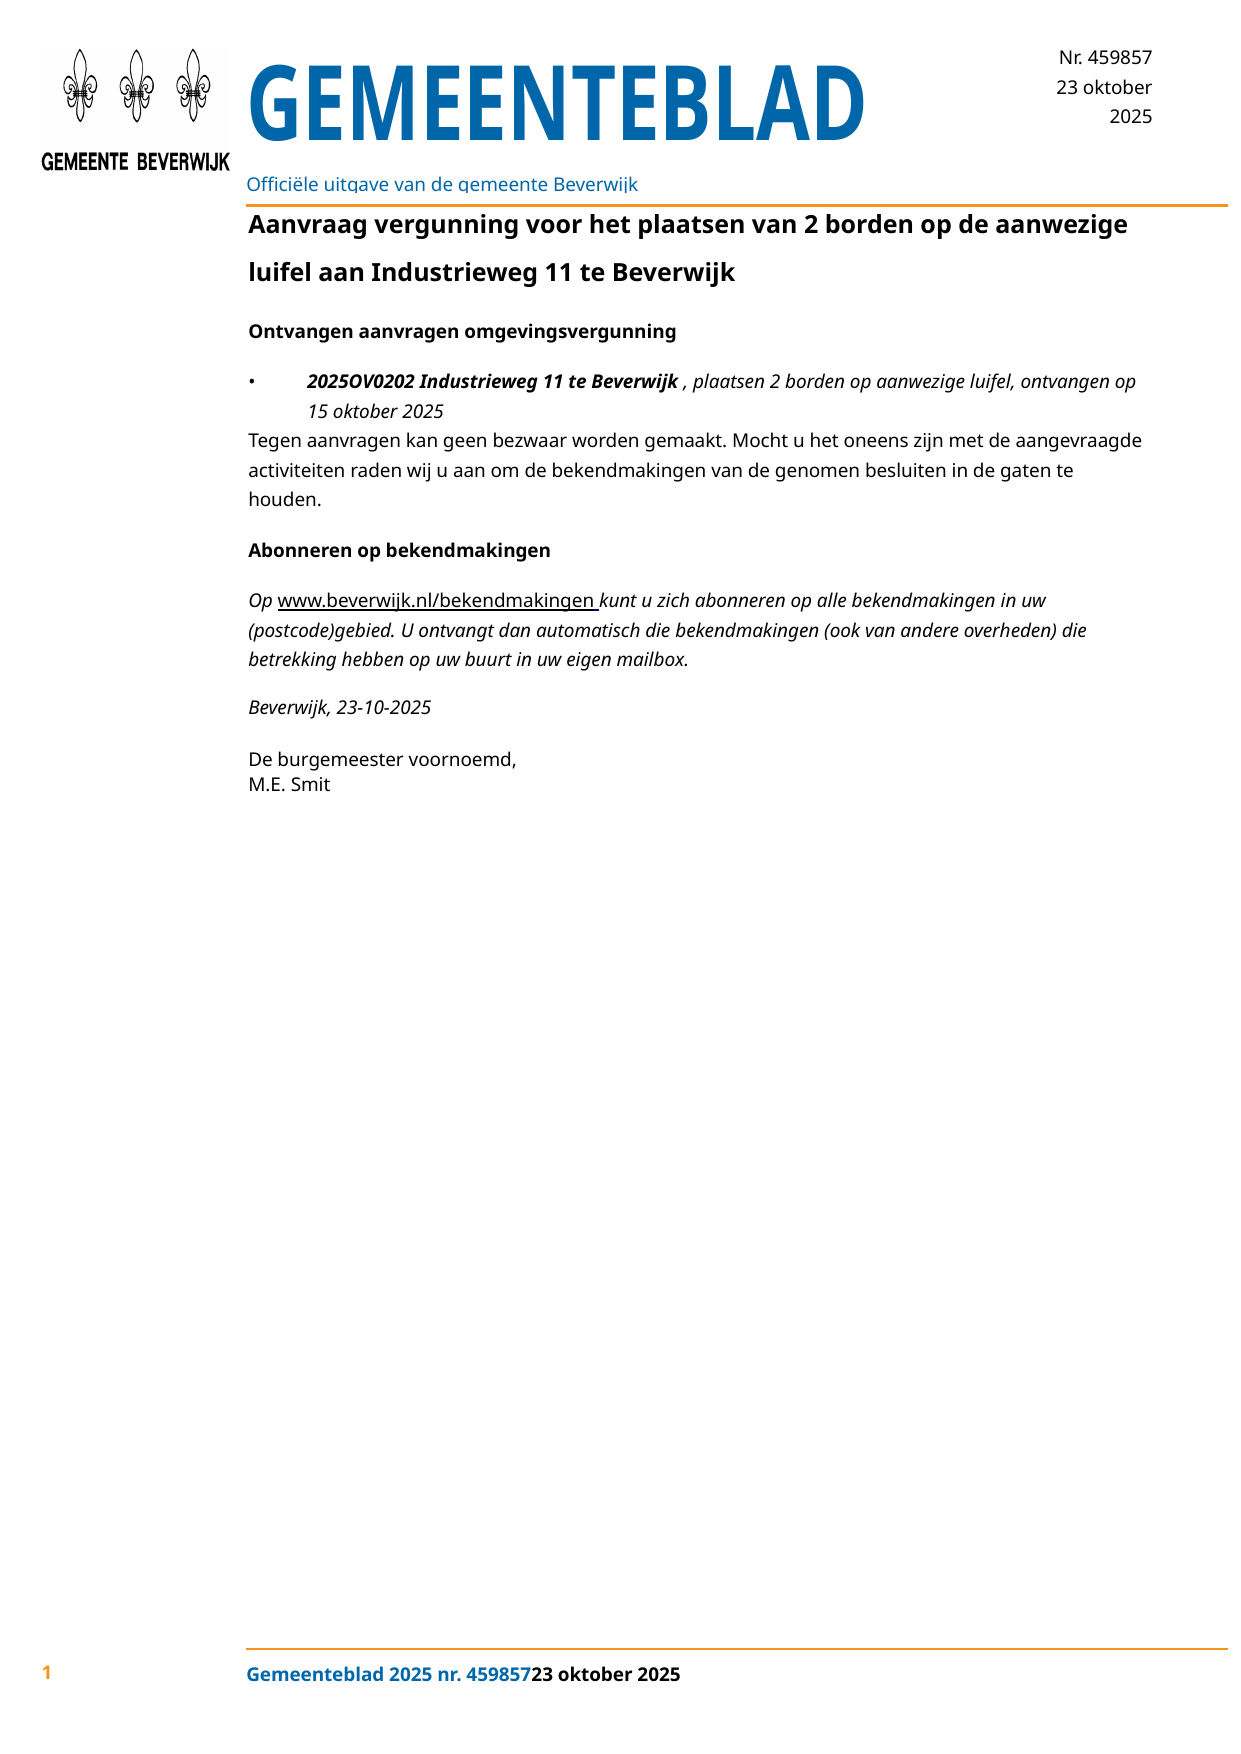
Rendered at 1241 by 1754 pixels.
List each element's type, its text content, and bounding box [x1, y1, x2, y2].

text Tegen aanvragen kan geen bezwaar worden gemaakt. Mocht u het oneens zijn met de aangevraagde activiteiten raden wij u aan om de bekendmakingen van de genomen besluiten in de gaten te houden. [248, 427, 1152, 512]
text Aanvraag vergunning voor het plaatsen van 2 borden op de aanwezige luifel aan Industrieweg 11 te Beverwijk [248, 207, 1152, 288]
list 2025OV0202 Industrieweg 11 te Beverwijk , plaatsen 2 borden op aanwezige luifel, ontvangen op 15 oktober 2025 [248, 368, 1152, 424]
text Ontvangen aanvragen omgevingsvergunning [248, 318, 1152, 344]
text Abonneren op bekendmakingen [248, 537, 1152, 563]
text M.E. Smit [248, 772, 1152, 797]
text Beverwijk, 23-10-2025 [248, 694, 1152, 720]
picture [41, 47, 231, 172]
text De burgemeester voornoemd, [248, 746, 1152, 772]
text Op www.beverwijk.nl/bekendmakingen kunt u zich abonneren op alle bekendmakingen in uw (postcode)gebied. U ontvangt dan automatisch die bekendmakingen (ook van andere overheden) die betrekking hebben op uw buurt in uw eigen mailbox. [248, 587, 1152, 672]
